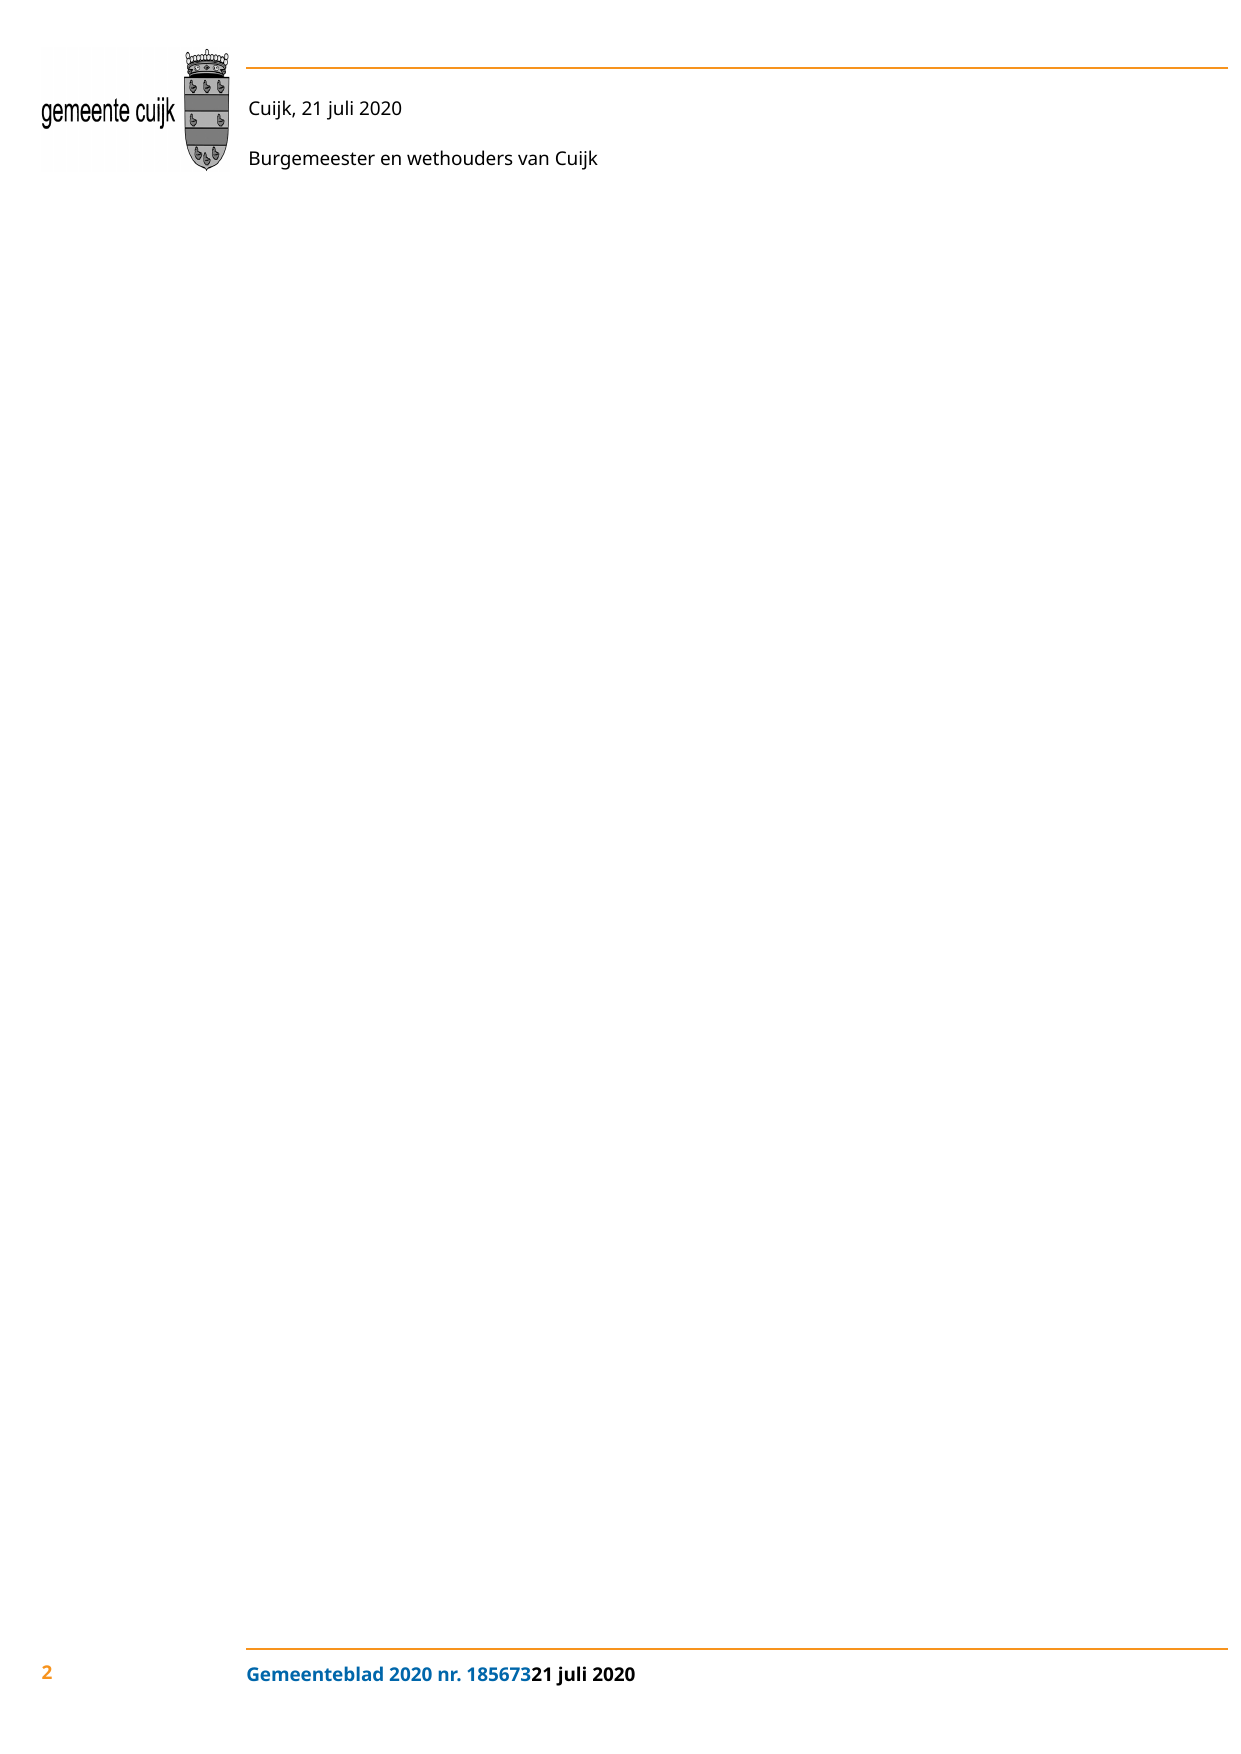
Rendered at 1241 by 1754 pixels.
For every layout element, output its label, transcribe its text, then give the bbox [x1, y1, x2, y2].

text Burgemeester en wethouders van Cuijk [248, 145, 1152, 171]
text Cuijk, 21 juli 2020 [248, 95, 1152, 121]
picture [41, 47, 231, 172]
